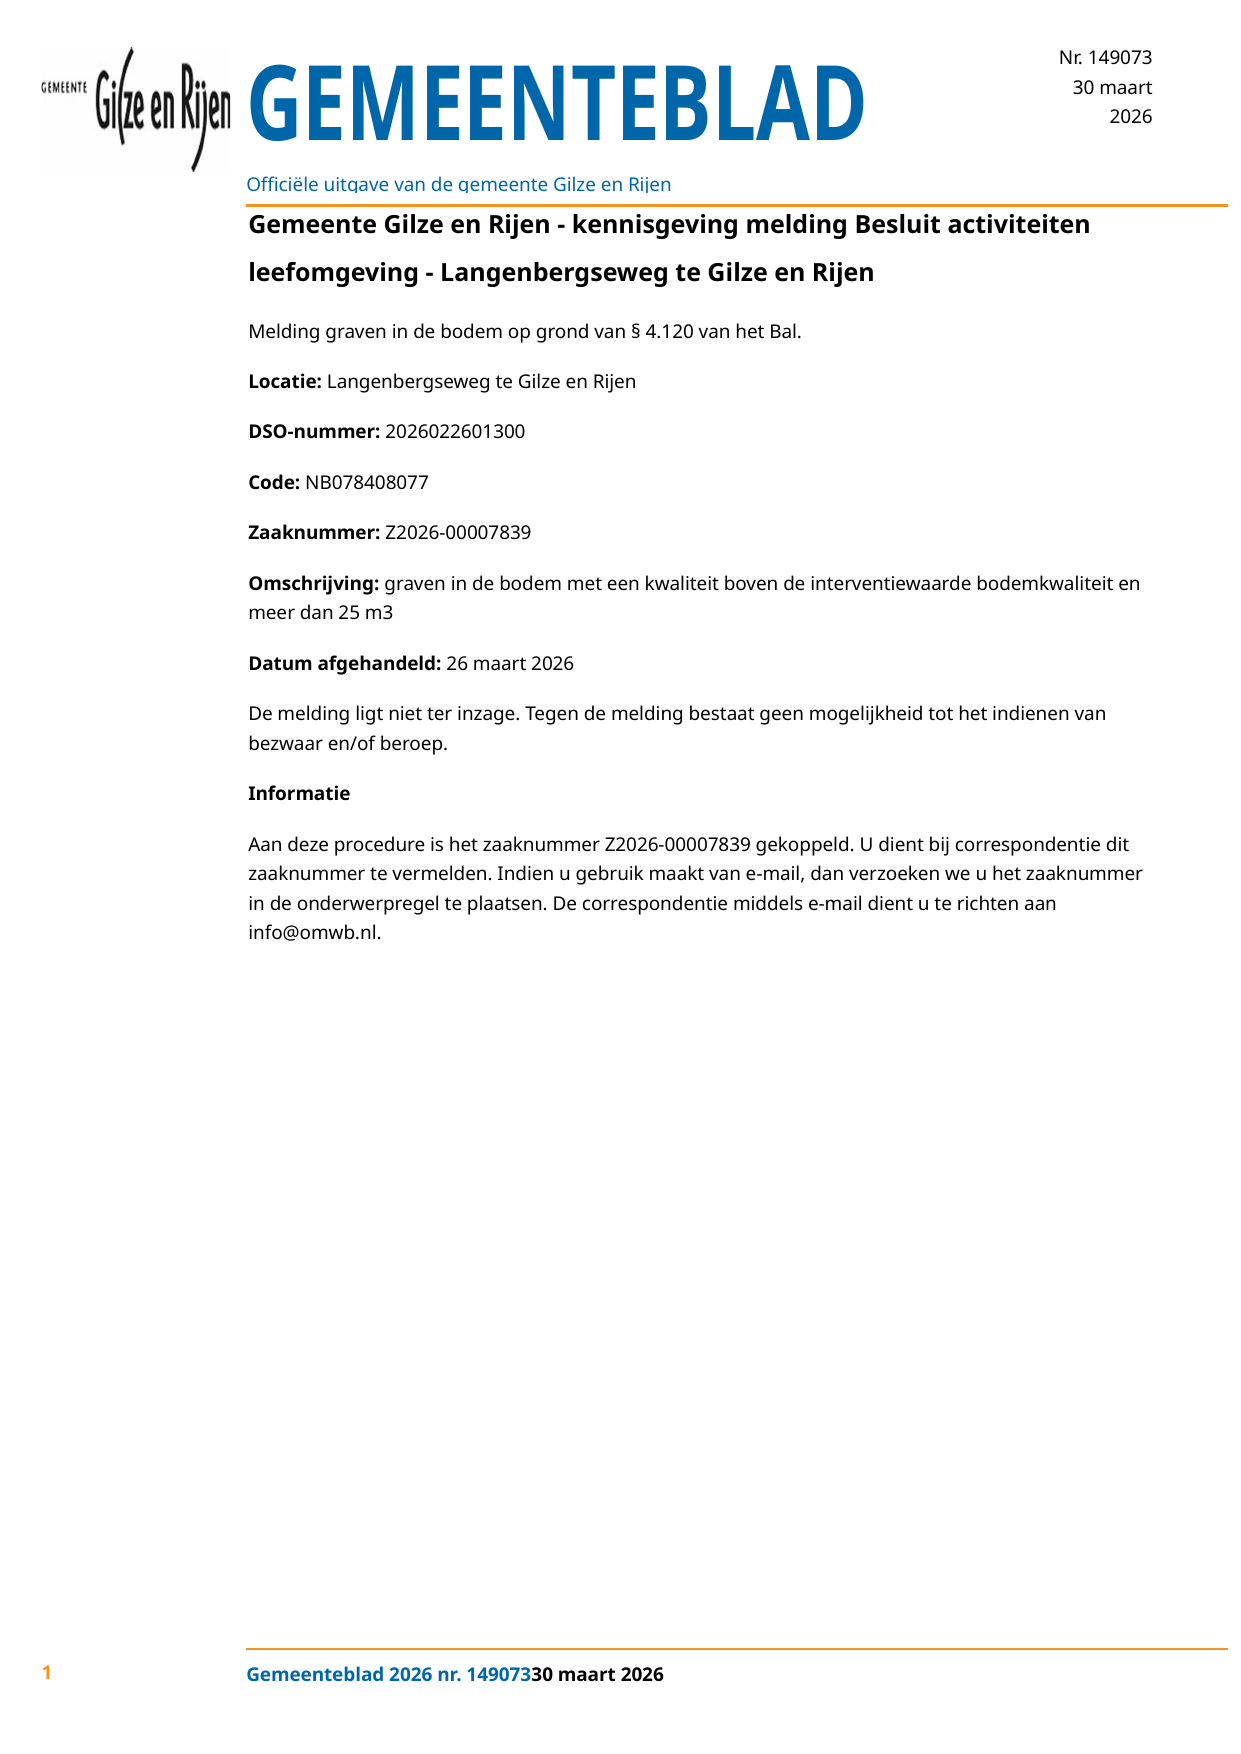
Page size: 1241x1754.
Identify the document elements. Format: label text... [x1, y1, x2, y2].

text Informatie [248, 780, 1152, 806]
text Zaaknummer: Z2026-00007839 [248, 519, 1152, 545]
text Omschrijving: graven in de bodem met een kwaliteit boven de interventiewaarde bodemkwaliteit en meer dan 25 m3 [248, 570, 1152, 625]
text De melding ligt niet ter inzage. Tegen de melding bestaat geen mogelijkheid tot het indienen van bezwaar en/of beroep. [248, 700, 1152, 756]
text Code: NB078408077 [248, 469, 1152, 495]
text Melding graven in de bodem op grond van § 4.120 van het Bal. [248, 318, 1152, 344]
text DSO-nummer: 2026022601300 [248, 419, 1152, 444]
picture [41, 47, 231, 172]
text Datum afgehandeld: 26 maart 2026 [248, 650, 1152, 676]
text Gemeente Gilze en Rijen - kennisgeving melding Besluit activiteiten leefomgeving - Langenbergseweg te Gilze en Rijen [248, 207, 1152, 288]
text Aan deze procedure is het zaaknummer Z2026-00007839 gekoppeld. U dient bij correspondentie dit zaaknummer te vermelden. Indien u gebruik maakt van e-mail, dan verzoeken we u het zaaknummer in de onderwerpregel te plaatsen. De correspondentie middels e-mail dient u te richten aan info@omwb.nl. [248, 831, 1152, 945]
text Locatie: Langenbergseweg te Gilze en Rijen [248, 368, 1152, 394]
